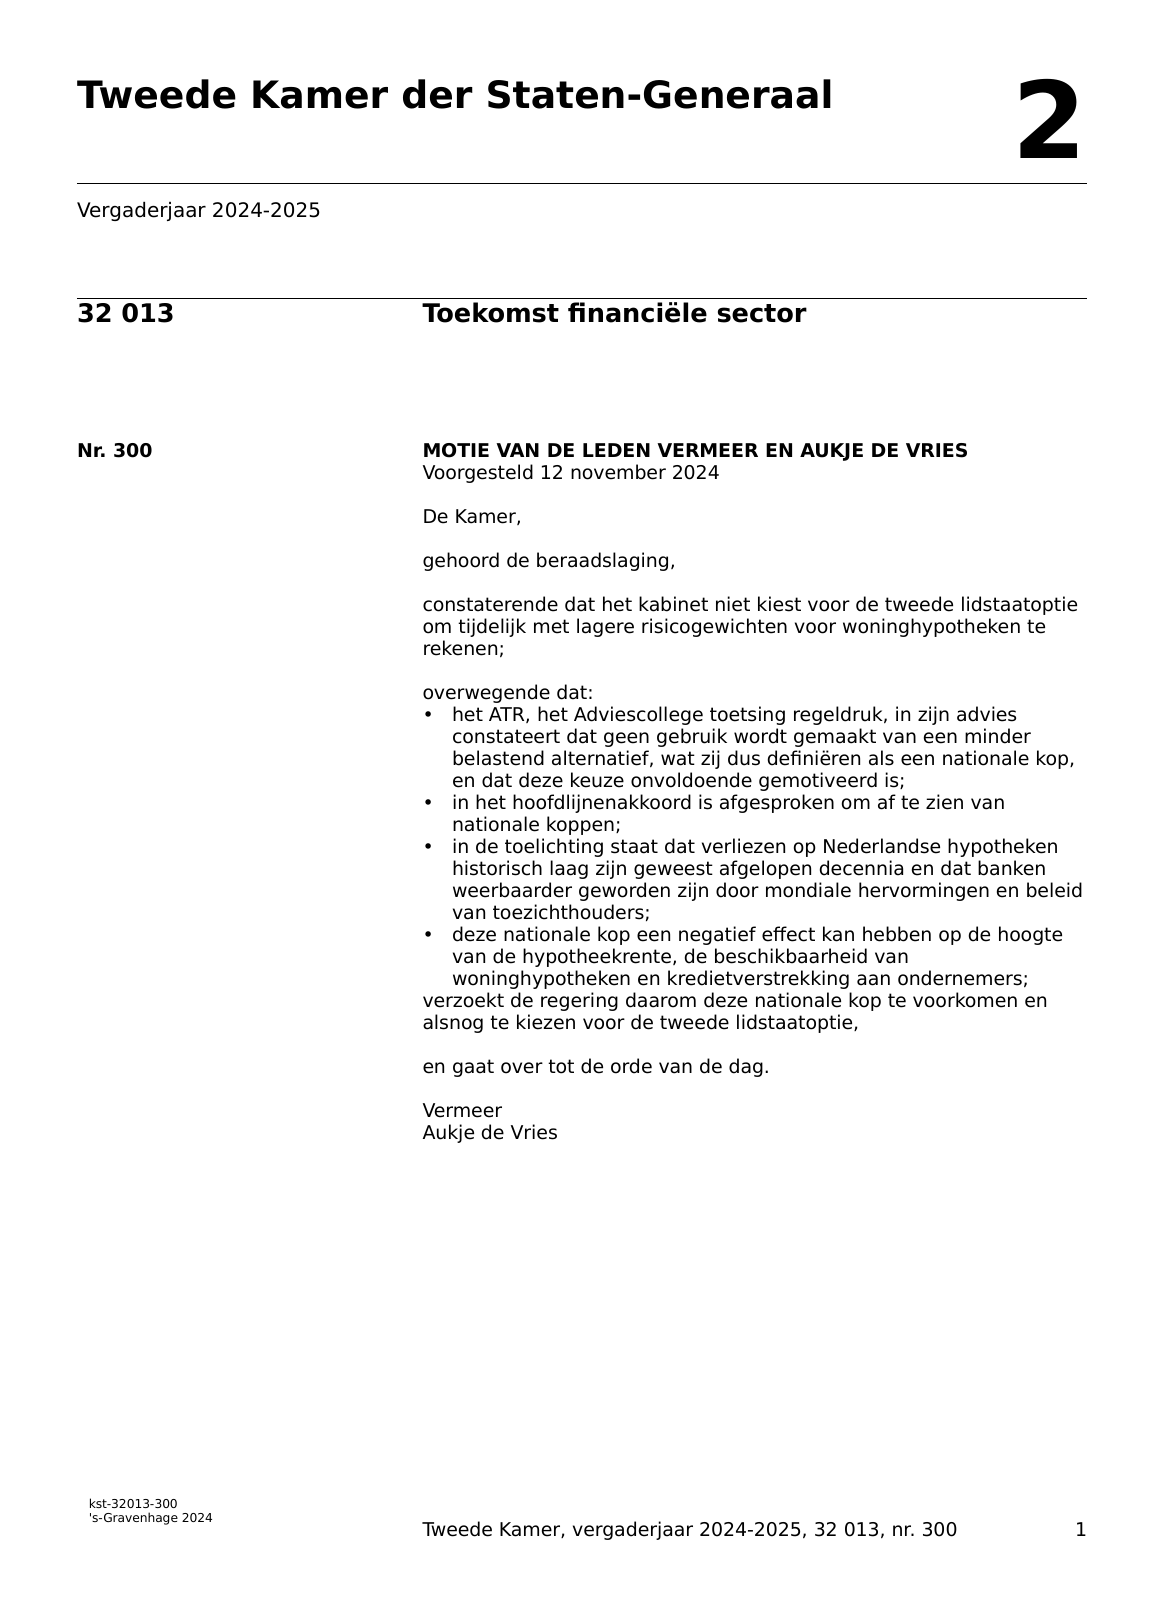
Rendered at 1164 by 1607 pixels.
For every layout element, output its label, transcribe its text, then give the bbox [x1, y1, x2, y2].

text De Kamer, [422, 506, 1087, 528]
text verzoekt de regering daarom deze nationale kop te voorkomen en alsnog te kiezen voor de tweede lidstaatoptie, [422, 990, 1087, 1034]
text Voorgesteld 12 november 2024 [422, 462, 1087, 484]
table_header 2 [886, 59, 1087, 183]
subtitle Nr. 300 MOTIE VAN DE LEDEN VERMEER EN AUKJE DE VRIES [77, 440, 1087, 462]
text constaterende dat het kabinet niet kiest voor de tweede lidstaatoptie om tijdelijk met lagere risicogewichten voor woninghypotheken te rekenen; [422, 594, 1087, 660]
text overwegende dat: [422, 682, 1087, 704]
table_header Tweede Kamer der Staten-Generaal [77, 59, 886, 183]
text en gaat over tot de orde van de dag. [422, 1056, 1087, 1078]
text 's-Gravenhage 2024 [88, 1511, 323, 1525]
text gehoord de beraadslaging, [422, 550, 1087, 572]
text • in de toelichting staat dat verliezen op Nederlandse hypotheken historisch laag zijn geweest afgelopen decennia en dat banken weerbaarder geworden zijn door mondiale hervormingen en beleid van toezichthouders; [422, 836, 1087, 924]
text Vermeer [422, 1100, 1087, 1122]
table_cell Vergaderjaar 2024-2025 [77, 184, 1087, 298]
text kst-32013-300 [88, 1497, 323, 1511]
subtitle 32 013 Toekomst financiële sector [77, 299, 1087, 329]
text • in het hoofdlijnenakkoord is afgesproken om af te zien van nationale koppen; [422, 792, 1087, 836]
text • deze nationale kop een negatief effect kan hebben op de hoogte van de hypotheekrente, de beschikbaarheid van woninghypotheken en kredietverstrekking aan ondernemers; [422, 924, 1087, 990]
text • het ATR, het Adviescollege toetsing regeldruk, in zijn advies constateert dat geen gebruik wordt gemaakt van een minder belastend alternatief, wat zij dus definiëren als een nationale kop, en dat deze keuze onvoldoende gemotiveerd is; [422, 704, 1087, 792]
text Aukje de Vries [422, 1122, 1087, 1144]
